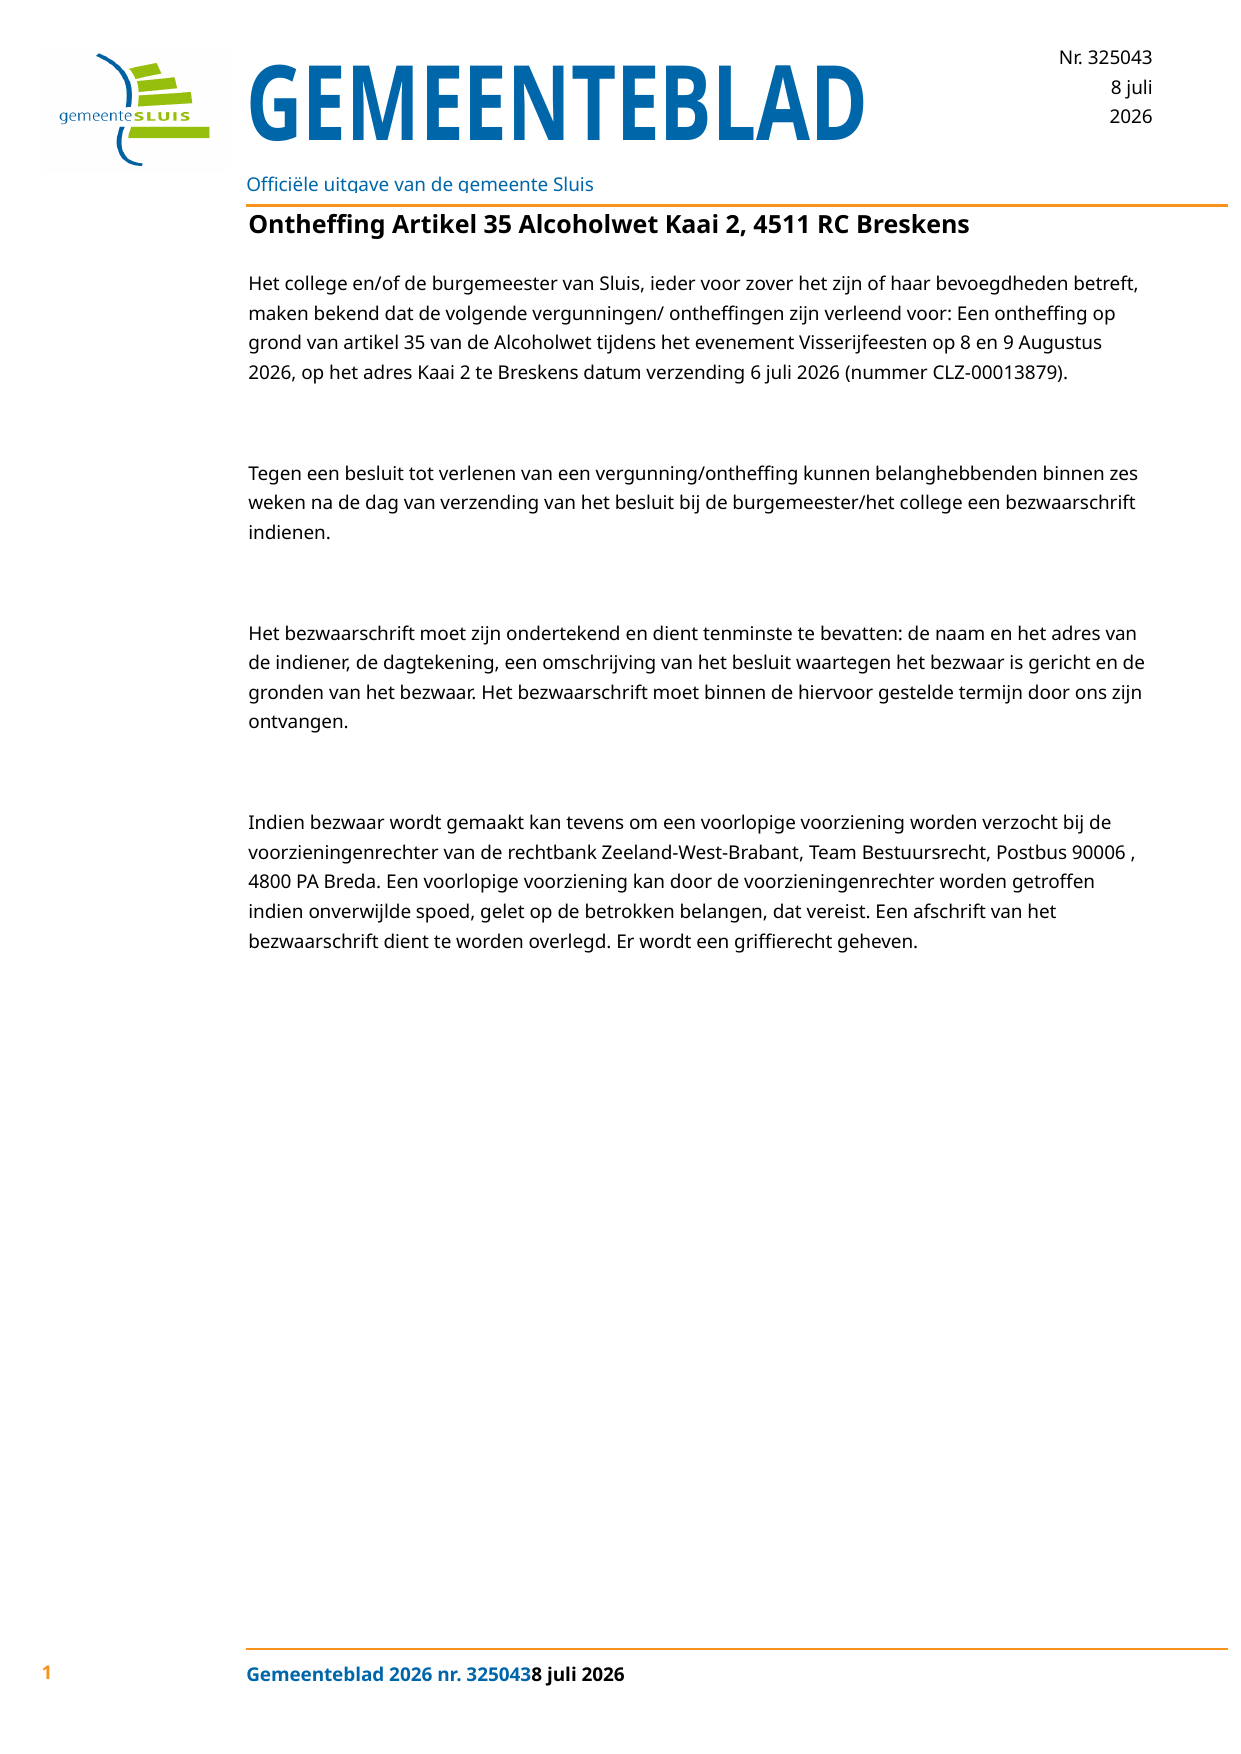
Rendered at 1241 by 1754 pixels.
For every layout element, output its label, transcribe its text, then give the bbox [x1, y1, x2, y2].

text Het college en/of de burgemeester van Sluis, ieder voor zover het zijn of haar bevoegdheden betreft, maken bekend dat de volgende vergunningen/ ontheffingen zijn verleend voor: Een ontheffing op grond van artikel 35 van de Alcoholwet tijdens het evenement Visserijfeesten op 8 en 9 Augustus 2026, op het adres Kaai 2 te Breskens datum verzending 6 juli 2026 (nummer CLZ-00013879). [248, 270, 1152, 385]
picture [41, 47, 231, 172]
text Tegen een besluit tot verlenen van een vergunning/ontheffing kunnen belanghebbenden binnen zes weken na de dag van verzending van het besluit bij de burgemeester/het college een bezwaarschrift indienen. [248, 460, 1152, 545]
text Het bezwaarschrift moet zijn ondertekend en dient tenminste te bevatten: de naam en het adres van de indiener, de dagtekening, een omschrijving van het besluit waartegen het bezwaar is gericht en de gronden van het bezwaar. Het bezwaarschrift moet binnen de hiervoor gestelde termijn door ons zijn ontvangen. [248, 620, 1152, 734]
text Ontheffing Artikel 35 Alcoholwet Kaai 2, 4511 RC Breskens [248, 207, 1152, 241]
text Indien bezwaar wordt gemaakt kan tevens om een voorlopige voorziening worden verzocht bij de voorzieningenrechter van de rechtbank Zeeland-West-Brabant, Team Bestuursrecht, Postbus 90006 , 4800 PA Breda. Een voorlopige voorziening kan door de voorzieningenrechter worden getroffen indien onverwijlde spoed, gelet op de betrokken belangen, dat vereist. Een afschrift van het bezwaarschrift dient te worden overlegd. Er wordt een griffierecht geheven. [248, 809, 1152, 953]
